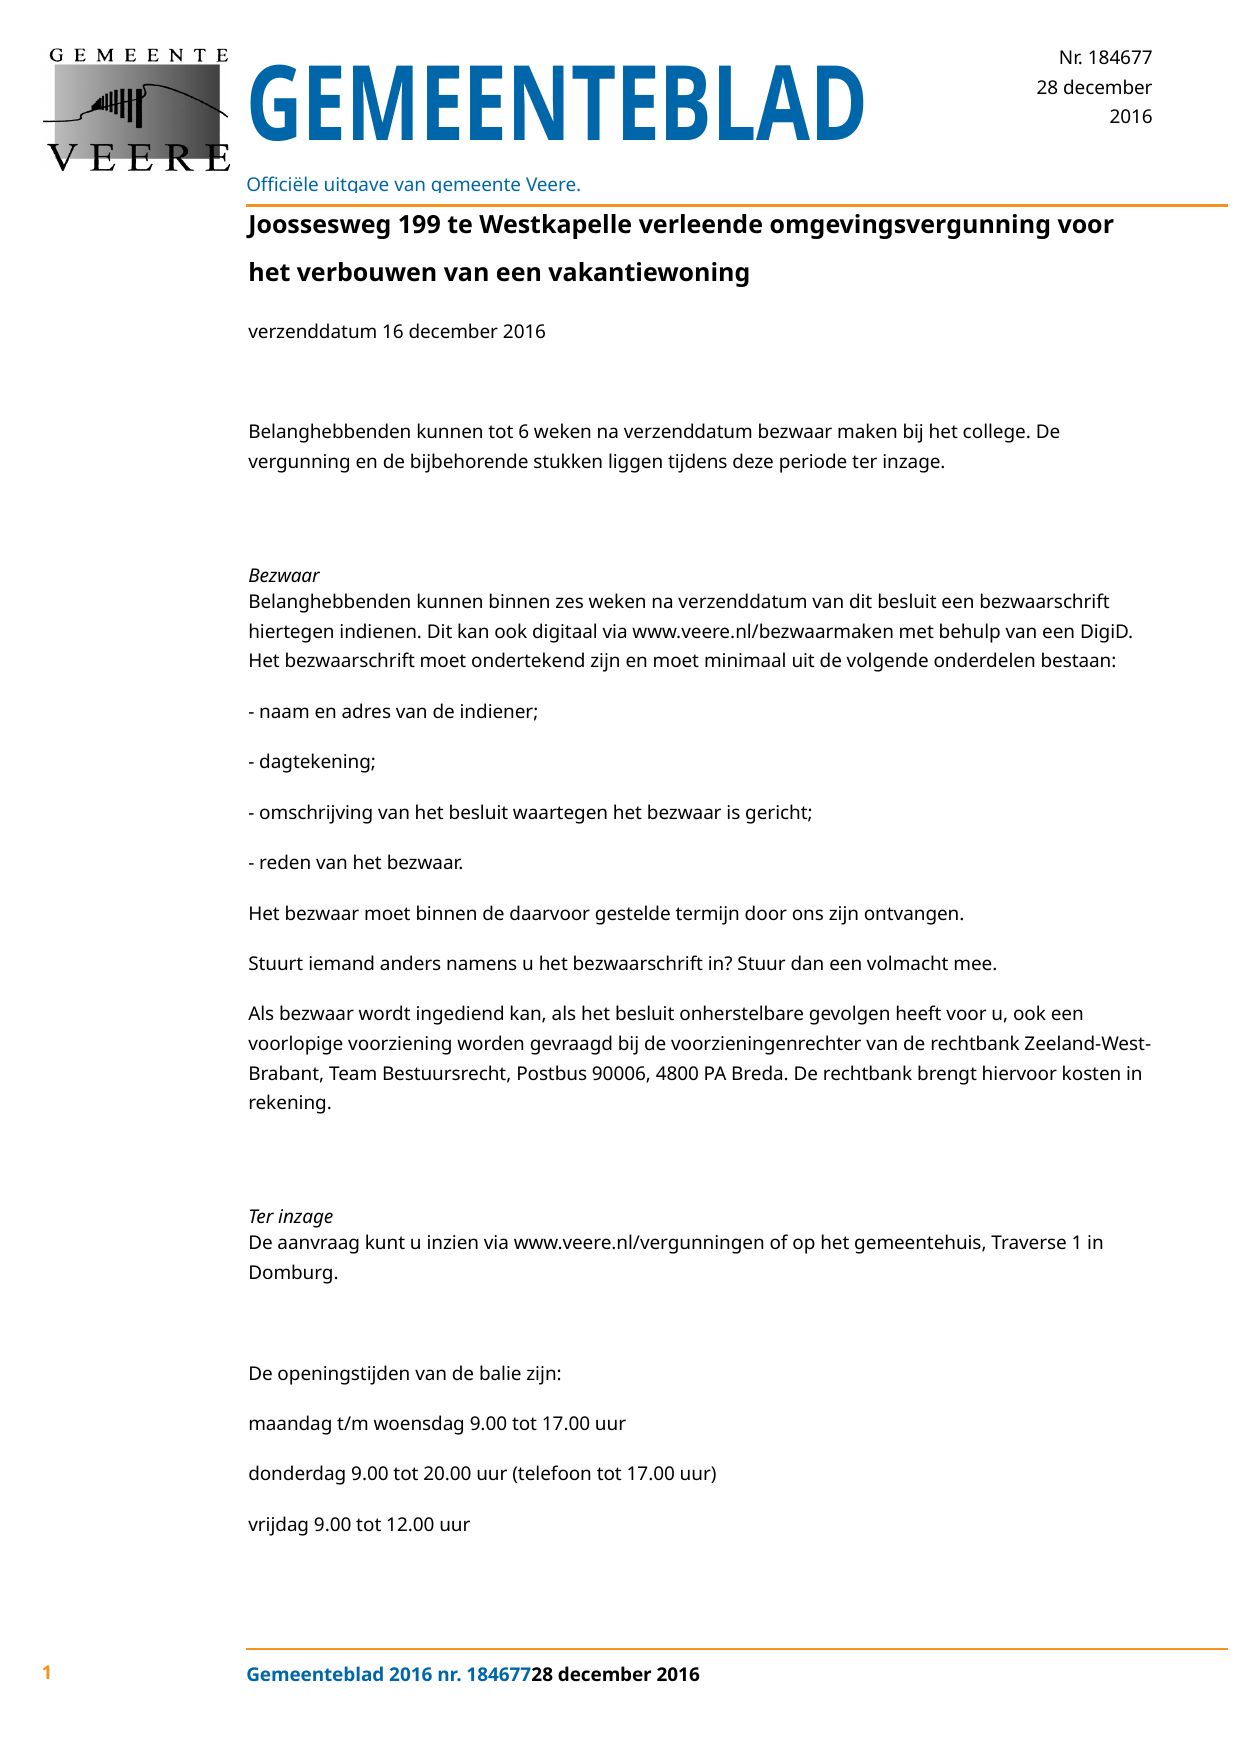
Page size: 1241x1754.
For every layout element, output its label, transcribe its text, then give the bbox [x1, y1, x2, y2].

text maandag t/m woensdag 9.00 tot 17.00 uur [248, 1410, 1152, 1436]
text vrijdag 9.00 tot 12.00 uur [248, 1511, 1152, 1537]
text - reden van het bezwaar. [248, 849, 1152, 875]
text - dagtekening; [248, 748, 1152, 774]
picture [41, 47, 231, 172]
text - omschrijving van het besluit waartegen het bezwaar is gericht; [248, 799, 1152, 824]
text Als bezwaar wordt ingediend kan, als het besluit onherstelbare gevolgen heeft voor u, ook een voorlopige voorziening worden gevraagd bij de voorzieningenrechter van de rechtbank Zeeland-West-Brabant, Team Bestuursrecht, Postbus 90006, 4800 PA Breda. De rechtbank brengt hiervoor kosten in rekening. [248, 1001, 1152, 1115]
text Het bezwaar moet binnen de daarvoor gestelde termijn door ons zijn ontvangen. [248, 900, 1152, 925]
text Belanghebbenden kunnen tot 6 weken na verzenddatum bezwaar maken bij het college. De vergunning en de bijbehorende stukken liggen tijdens deze periode ter inzage. [248, 419, 1152, 474]
text Stuurt iemand anders namens u het bezwaarschrift in? Stuur dan een volmacht mee. [248, 950, 1152, 976]
text Bezwaar [248, 563, 1152, 588]
text donderdag 9.00 tot 20.00 uur (telefoon tot 17.00 uur) [248, 1461, 1152, 1486]
text Ter inzage [248, 1204, 1152, 1229]
text De openingstijden van de balie zijn: [248, 1360, 1152, 1386]
text Belanghebbenden kunnen binnen zes weken na verzenddatum van dit besluit een bezwaarschrift hiertegen indienen. Dit kan ook digitaal via www.veere.nl/bezwaarmaken met behulp van een DigiD. Het bezwaarschrift moet ondertekend zijn en moet minimaal uit de volgende onderdelen bestaan: [248, 588, 1152, 673]
text De aanvraag kunt u inzien via www.veere.nl/vergunningen of op het gemeentehuis, Traverse 1 in Domburg. [248, 1229, 1152, 1285]
text verzenddatum 16 december 2016 [248, 318, 1152, 344]
text Joossesweg 199 te Westkapelle verleende omgevingsvergunning voor het verbouwen van een vakantiewoning [248, 207, 1152, 288]
text - naam en adres van de indiener; [248, 698, 1152, 724]
